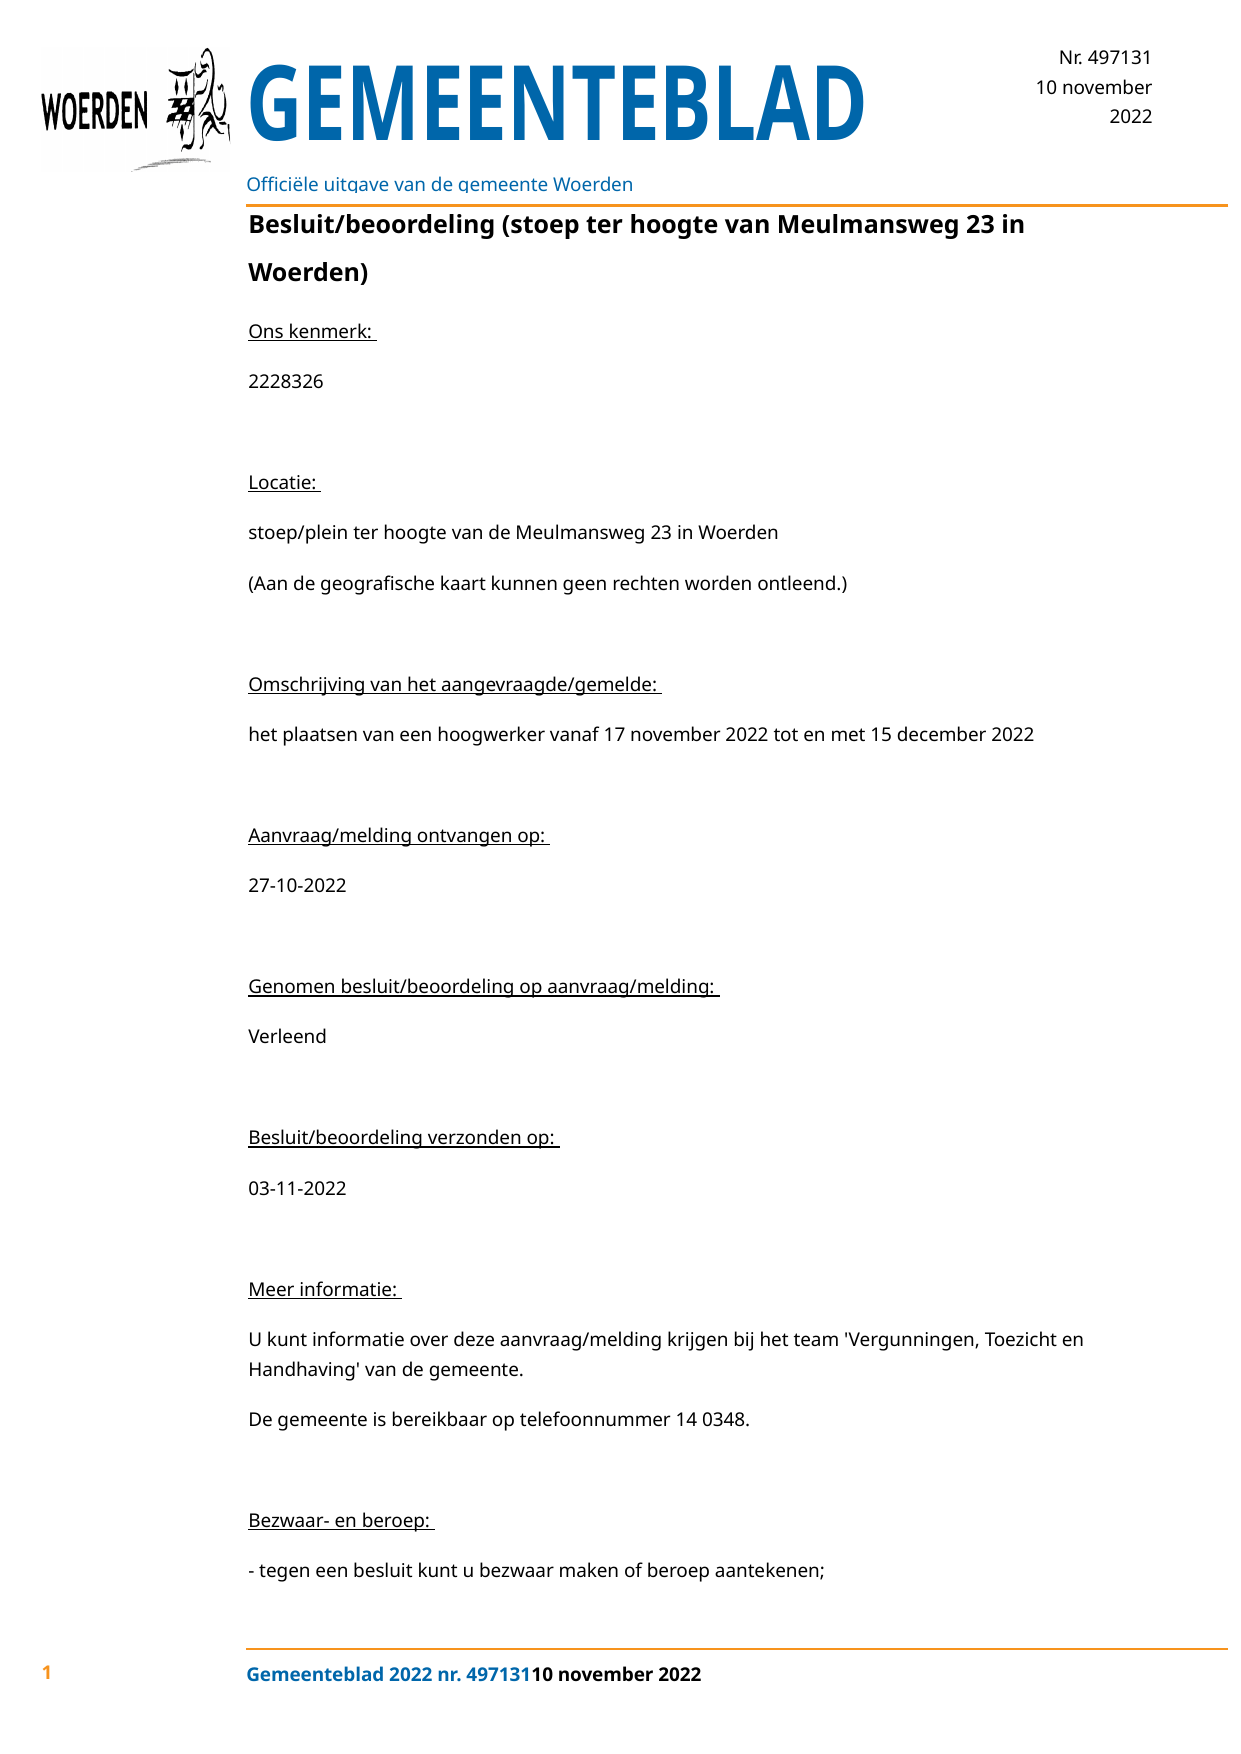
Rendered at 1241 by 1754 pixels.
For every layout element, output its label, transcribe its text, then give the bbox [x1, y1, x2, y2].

text Ons kenmerk: [248, 318, 1152, 344]
text (Aan de geografische kaart kunnen geen rechten worden ontleend.) [248, 570, 1152, 596]
text Meer informatie: [248, 1276, 1152, 1302]
text Genomen besluit/beoordeling op aanvraag/melding: [248, 973, 1152, 999]
text Bezwaar- en beroep: [248, 1507, 1152, 1533]
text Aanvraag/melding ontvangen op: [248, 822, 1152, 848]
text 2228326 [248, 368, 1152, 394]
text - tegen een besluit kunt u bezwaar maken of beroep aantekenen; [248, 1557, 1152, 1583]
text Omschrijving van het aangevraagde/gemelde: [248, 671, 1152, 697]
text 03-11-2022 [248, 1175, 1152, 1201]
text Besluit/beoordeling (stoep ter hoogte van Meulmansweg 23 in Woerden) [248, 207, 1152, 288]
text De gemeente is bereikbaar op telefoonnummer 14 0348. [248, 1406, 1152, 1432]
text stoep/plein ter hoogte van de Meulmansweg 23 in Woerden [248, 519, 1152, 545]
text Verleend [248, 1024, 1152, 1049]
text Besluit/beoordeling verzonden op: [248, 1124, 1152, 1150]
text het plaatsen van een hoogwerker vanaf 17 november 2022 tot en met 15 december 2022 [248, 721, 1152, 747]
picture [41, 47, 231, 172]
text 27-10-2022 [248, 872, 1152, 898]
text Locatie: [248, 469, 1152, 495]
text U kunt informatie over deze aanvraag/melding krijgen bij het team 'Vergunningen, Toezicht en Handhaving' van de gemeente. [248, 1326, 1152, 1382]
